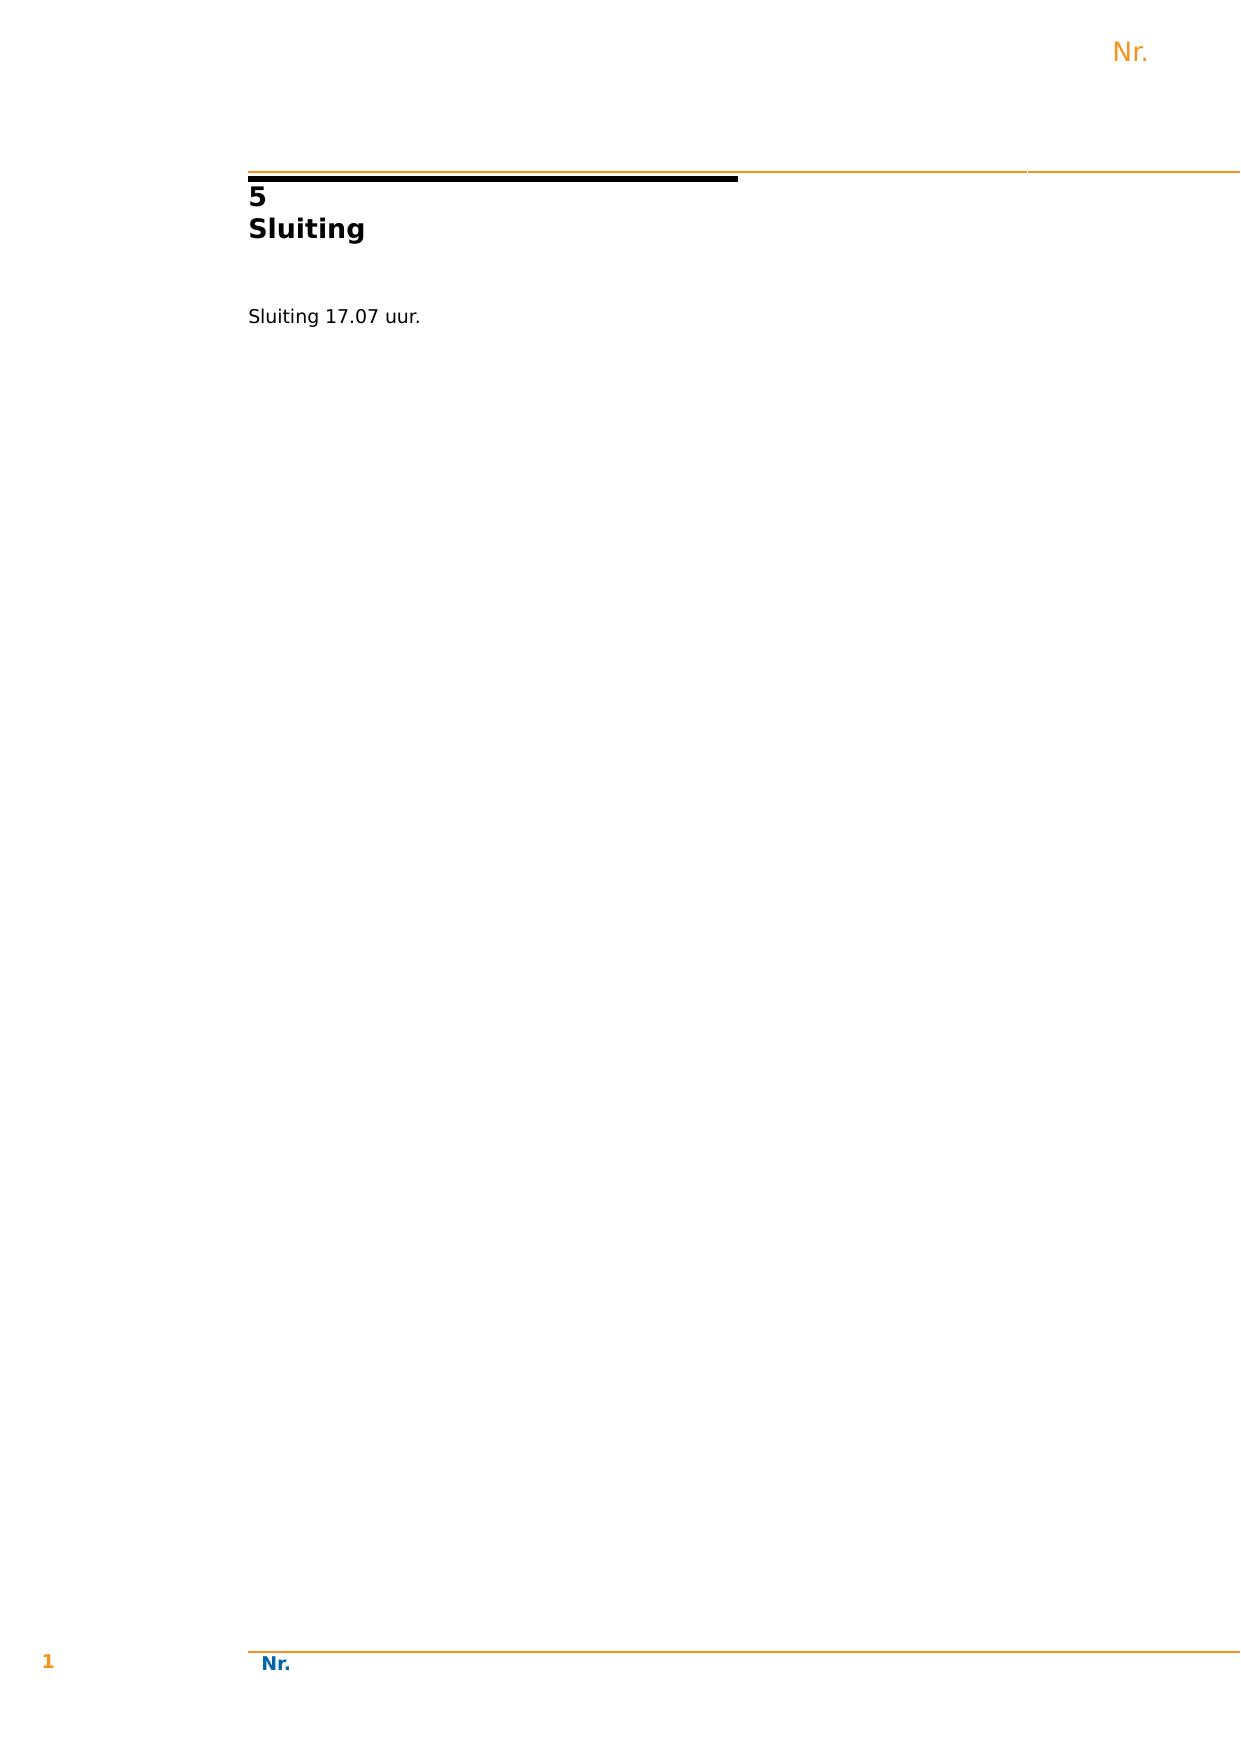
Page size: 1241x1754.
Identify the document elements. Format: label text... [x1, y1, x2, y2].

title 5 Sluiting [248, 182, 691, 244]
text Sluiting 17.07 uur. [248, 306, 691, 328]
